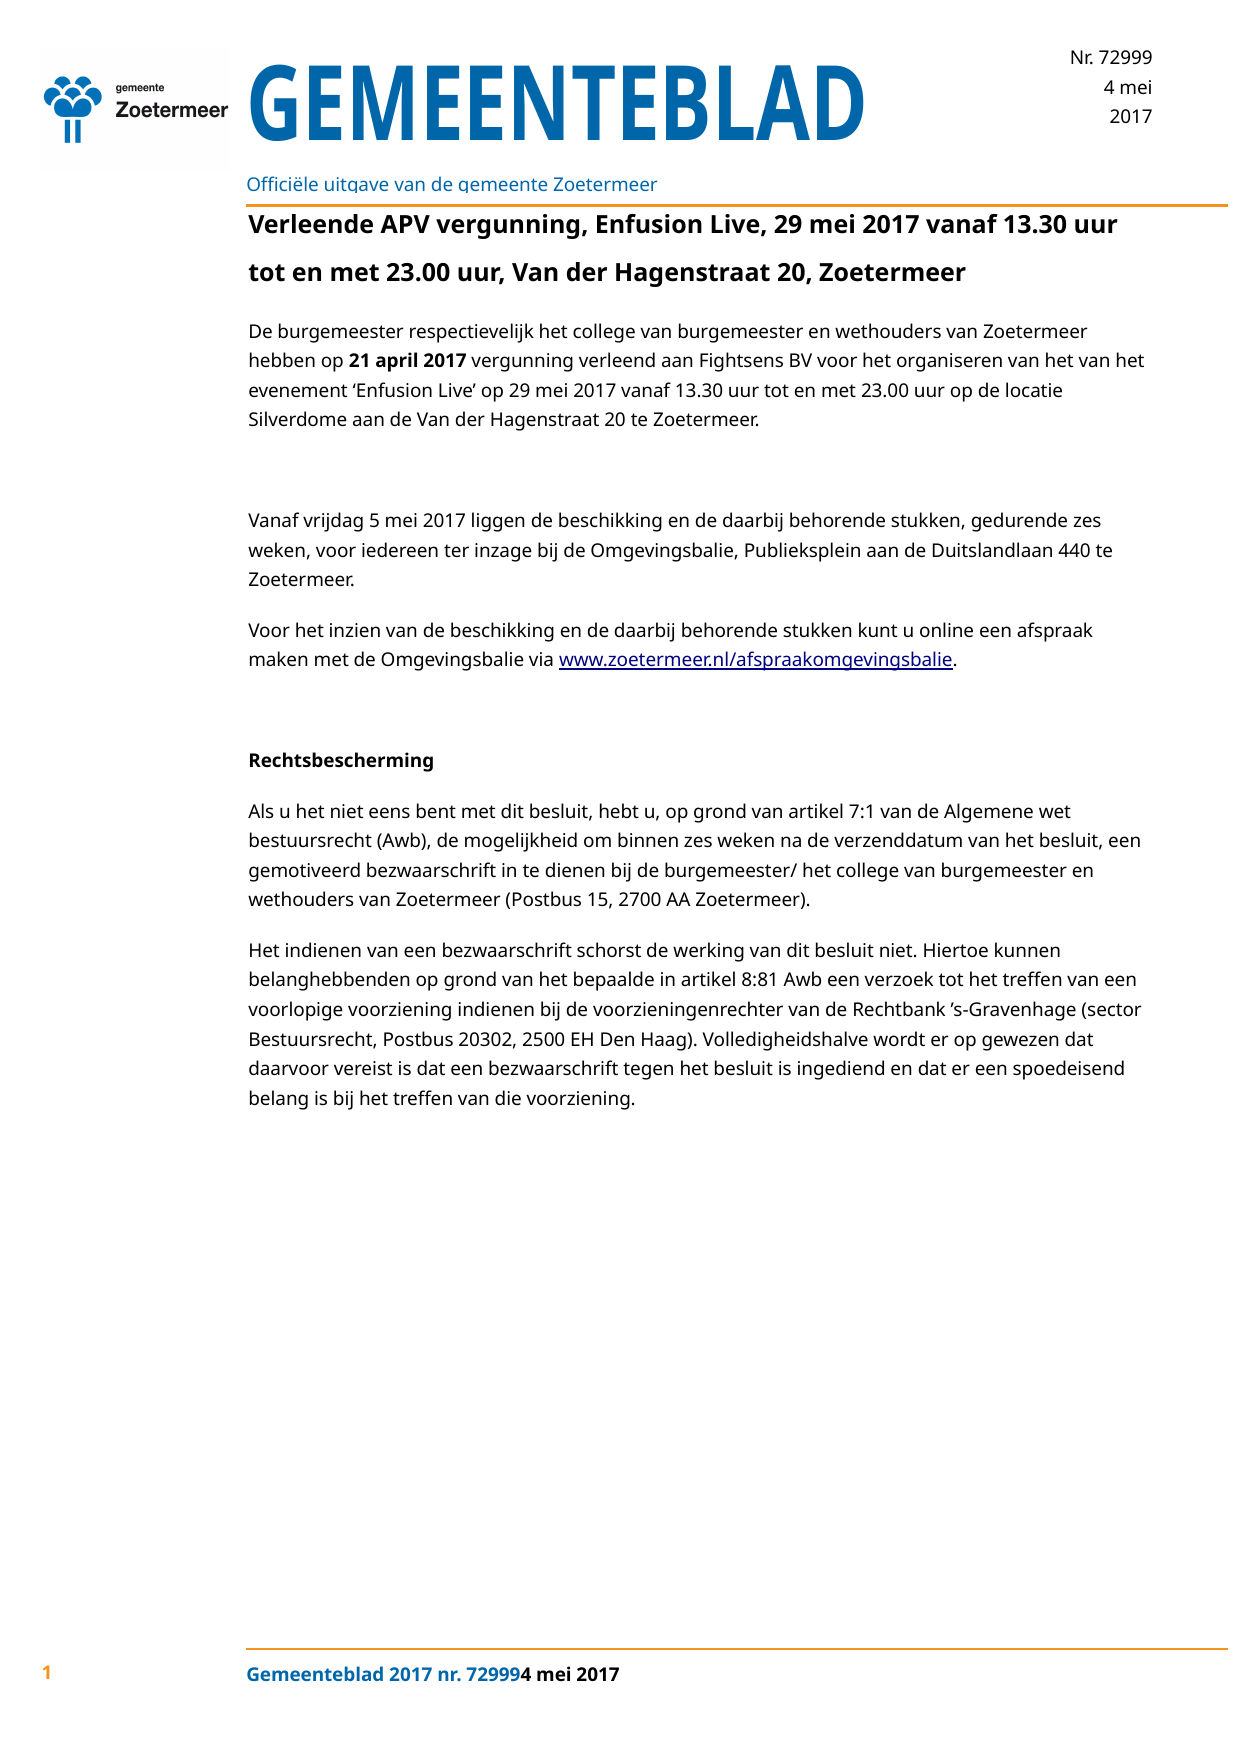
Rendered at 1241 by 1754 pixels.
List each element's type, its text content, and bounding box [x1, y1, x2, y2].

text Vanaf vrijdag 5 mei 2017 liggen de beschikking en de daarbij behorende stukken, gedurende zes weken, voor iedereen ter inzage bij de Omgevingsbalie, Publieksplein aan de Duitslandlaan 440 te Zoetermeer. [248, 507, 1152, 592]
text Het indienen van een bezwaarschrift schorst de werking van dit besluit niet. Hiertoe kunnen belanghebbenden op grond van het bepaalde in artikel 8:81 Awb een verzoek tot het treffen van een voorlopige voorziening indienen bij de voorzieningenrechter van de Rechtbank ’s-Gravenhage (sector Bestuursrecht, Postbus 20302, 2500 EH Den Haag). Volledigheidshalve wordt er op gewezen dat daarvoor vereist is dat een bezwaarschrift tegen het besluit is ingediend en dat er een spoedeisend belang is bij het treffen van die voorziening. [248, 937, 1152, 1111]
text Voor het inzien van de beschikking en de daarbij behorende stukken kunt u online een afspraak maken met de Omgevingsbalie via www.zoetermeer.nl/afspraakomgevingsbalie. [248, 617, 1152, 672]
picture [41, 47, 231, 172]
text Rechtsbescherming [248, 747, 1152, 773]
text Verleende APV vergunning, Enfusion Live, 29 mei 2017 vanaf 13.30 uur tot en met 23.00 uur, Van der Hagenstraat 20, Zoetermeer [248, 207, 1152, 288]
text De burgemeester respectievelijk het college van burgemeester en wethouders van Zoetermeer hebben op 21 april 2017 vergunning verleend aan Fightsens BV voor het organiseren van het van het evenement ‘Enfusion Live’ op 29 mei 2017 vanaf 13.30 uur tot en met 23.00 uur op de locatie Silverdome aan de Van der Hagenstraat 20 te Zoetermeer. [248, 318, 1152, 432]
text Als u het niet eens bent met dit besluit, hebt u, op grond van artikel 7:1 van de Algemene wet bestuursrecht (Awb), de mogelijkheid om binnen zes weken na de verzenddatum van het besluit, een gemotiveerd bezwaarschrift in te dienen bij de burgemeester/ het college van burgemeester en wethouders van Zoetermeer (Postbus 15, 2700 AA Zoetermeer). [248, 798, 1152, 912]
